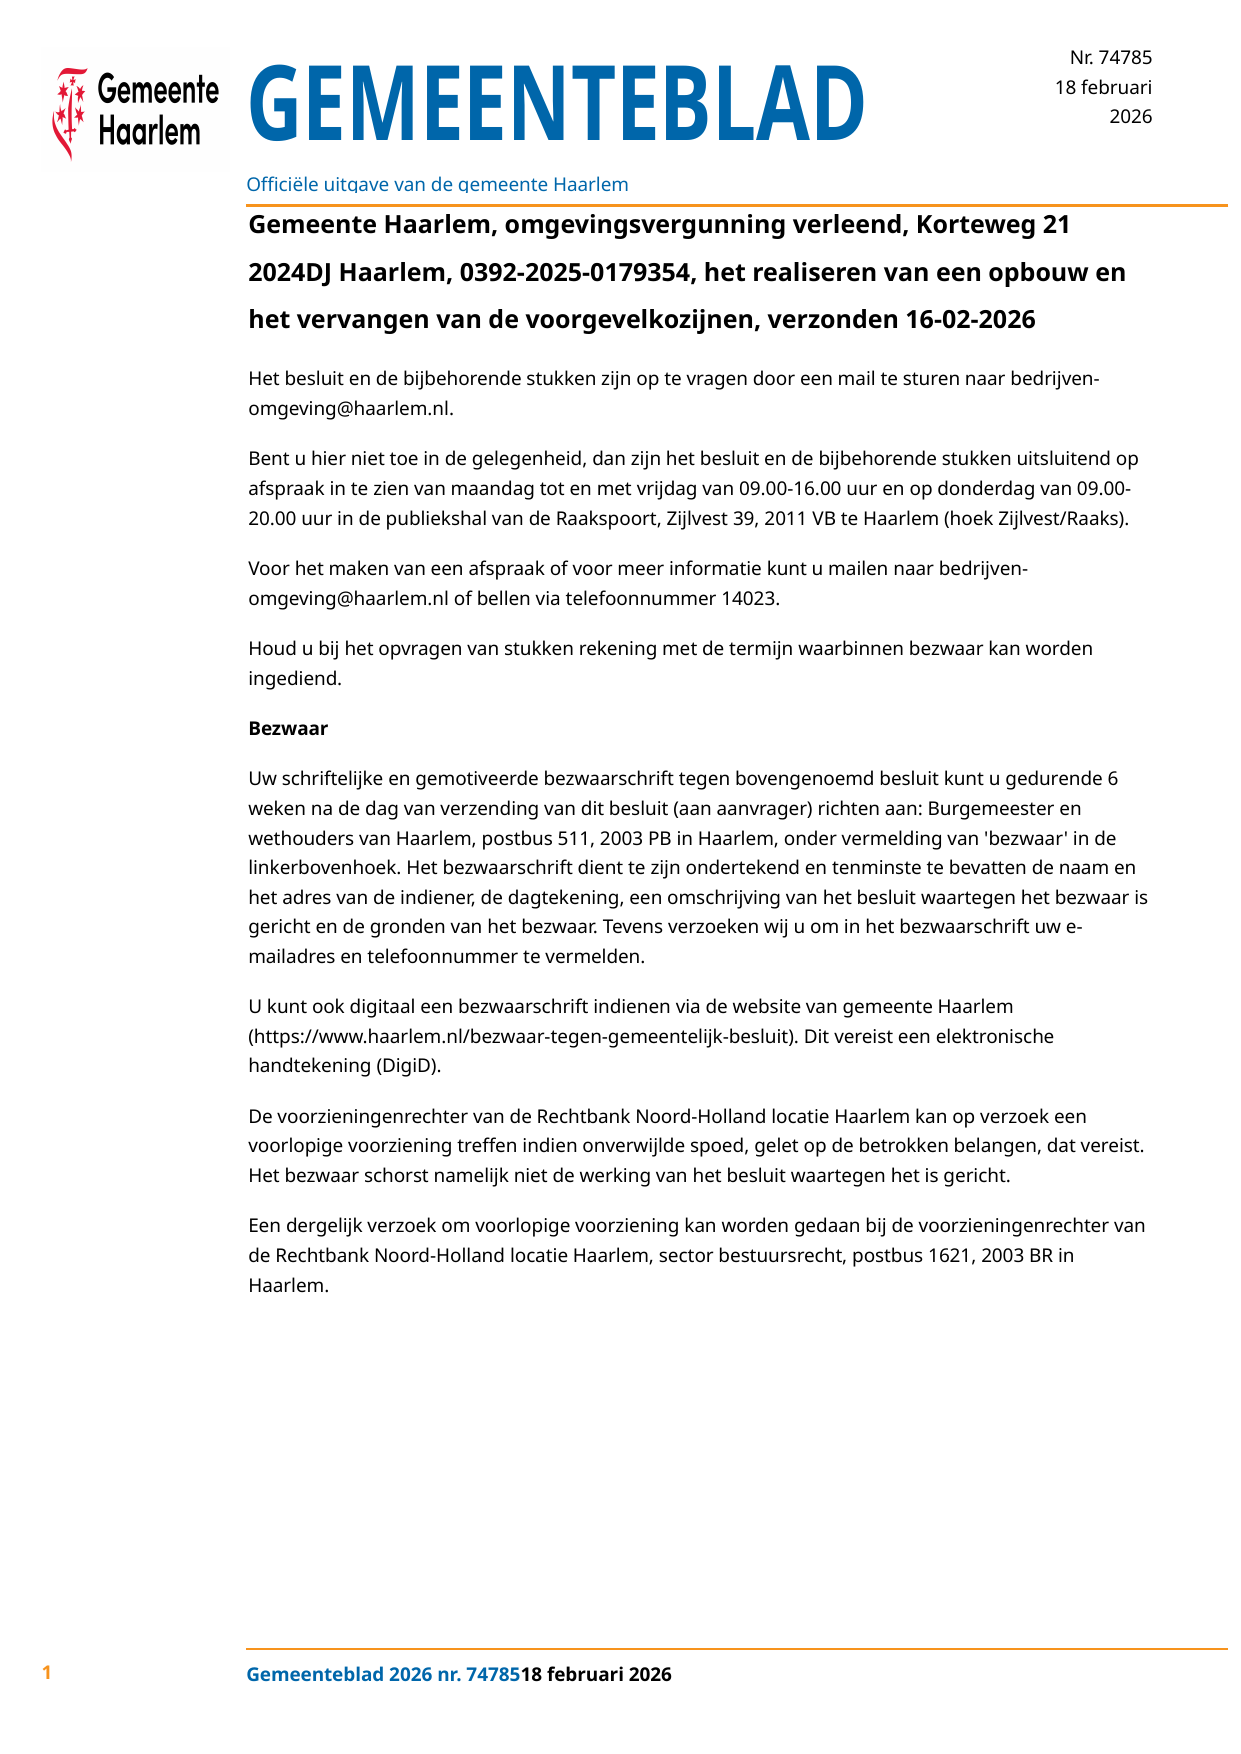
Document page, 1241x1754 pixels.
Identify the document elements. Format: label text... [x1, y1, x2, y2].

text Gemeente Haarlem, omgevingsvergunning verleend, Korteweg 21 2024DJ Haarlem, 0392-2025-0179354, het realiseren van een opbouw en het vervangen van de voorgevelkozijnen, verzonden 16-02-2026 [248, 207, 1152, 336]
text Een dergelijk verzoek om voorlopige voorziening kan worden gedaan bij de voorzieningenrechter van de Rechtbank Noord-Holland locatie Haarlem, sector bestuursrecht, postbus 1621, 2003 BR in Haarlem. [248, 1213, 1152, 1297]
text Het besluit en de bijbehorende stukken zijn op te vragen door een mail te sturen naar bedrijven-omgeving@haarlem.nl. [248, 366, 1152, 421]
picture [41, 47, 231, 172]
text Uw schriftelijke en gemotiveerde bezwaarschrift tegen bovengenoemd besluit kunt u gedurende 6 weken na de dag van verzending van dit besluit (aan aanvrager) richten aan: Burgemeester en wethouders van Haarlem, postbus 511, 2003 PB in Haarlem, onder vermelding van 'bezwaar' in de linkerbovenhoek. Het bezwaarschrift dient te zijn ondertekend en tenminste te bevatten de naam en het adres van de indiener, de dagtekening, een omschrijving van het besluit waartegen het bezwaar is gericht en de gronden van het bezwaar. Tevens verzoeken wij u om in het bezwaarschrift uw e-mailadres en telefoonnummer te vermelden. [248, 766, 1152, 969]
text Houd u bij het opvragen van stukken rekening met de termijn waarbinnen bezwaar kan worden ingediend. [248, 635, 1152, 690]
text U kunt ook digitaal een bezwaarschrift indienen via de website van gemeente Haarlem (https://www.haarlem.nl/bezwaar-tegen-gemeentelijk-besluit). Dit vereist een elektronische handtekening (DigiD). [248, 993, 1152, 1078]
text Voor het maken van een afspraak of voor meer informatie kunt u mailen naar bedrijven-omgeving@haarlem.nl of bellen via telefoonnummer 14023. [248, 555, 1152, 610]
text De voorzieningenrechter van de Rechtbank Noord-Holland locatie Haarlem kan op verzoek een voorlopige voorziening treffen indien onverwijlde spoed, gelet op de betrokken belangen, dat vereist. Het bezwaar schorst namelijk niet de werking van het besluit waartegen het is gericht. [248, 1103, 1152, 1188]
text Bent u hier niet toe in de gelegenheid, dan zijn het besluit en de bijbehorende stukken uitsluitend op afspraak in te zien van maandag tot en met vrijdag van 09.00-16.00 uur en op donderdag van 09.00-20.00 uur in de publiekshal van de Raakspoort, Zijlvest 39, 2011 VB te Haarlem (hoek Zijlvest/Raaks). [248, 446, 1152, 530]
text Bezwaar [248, 715, 1152, 741]
